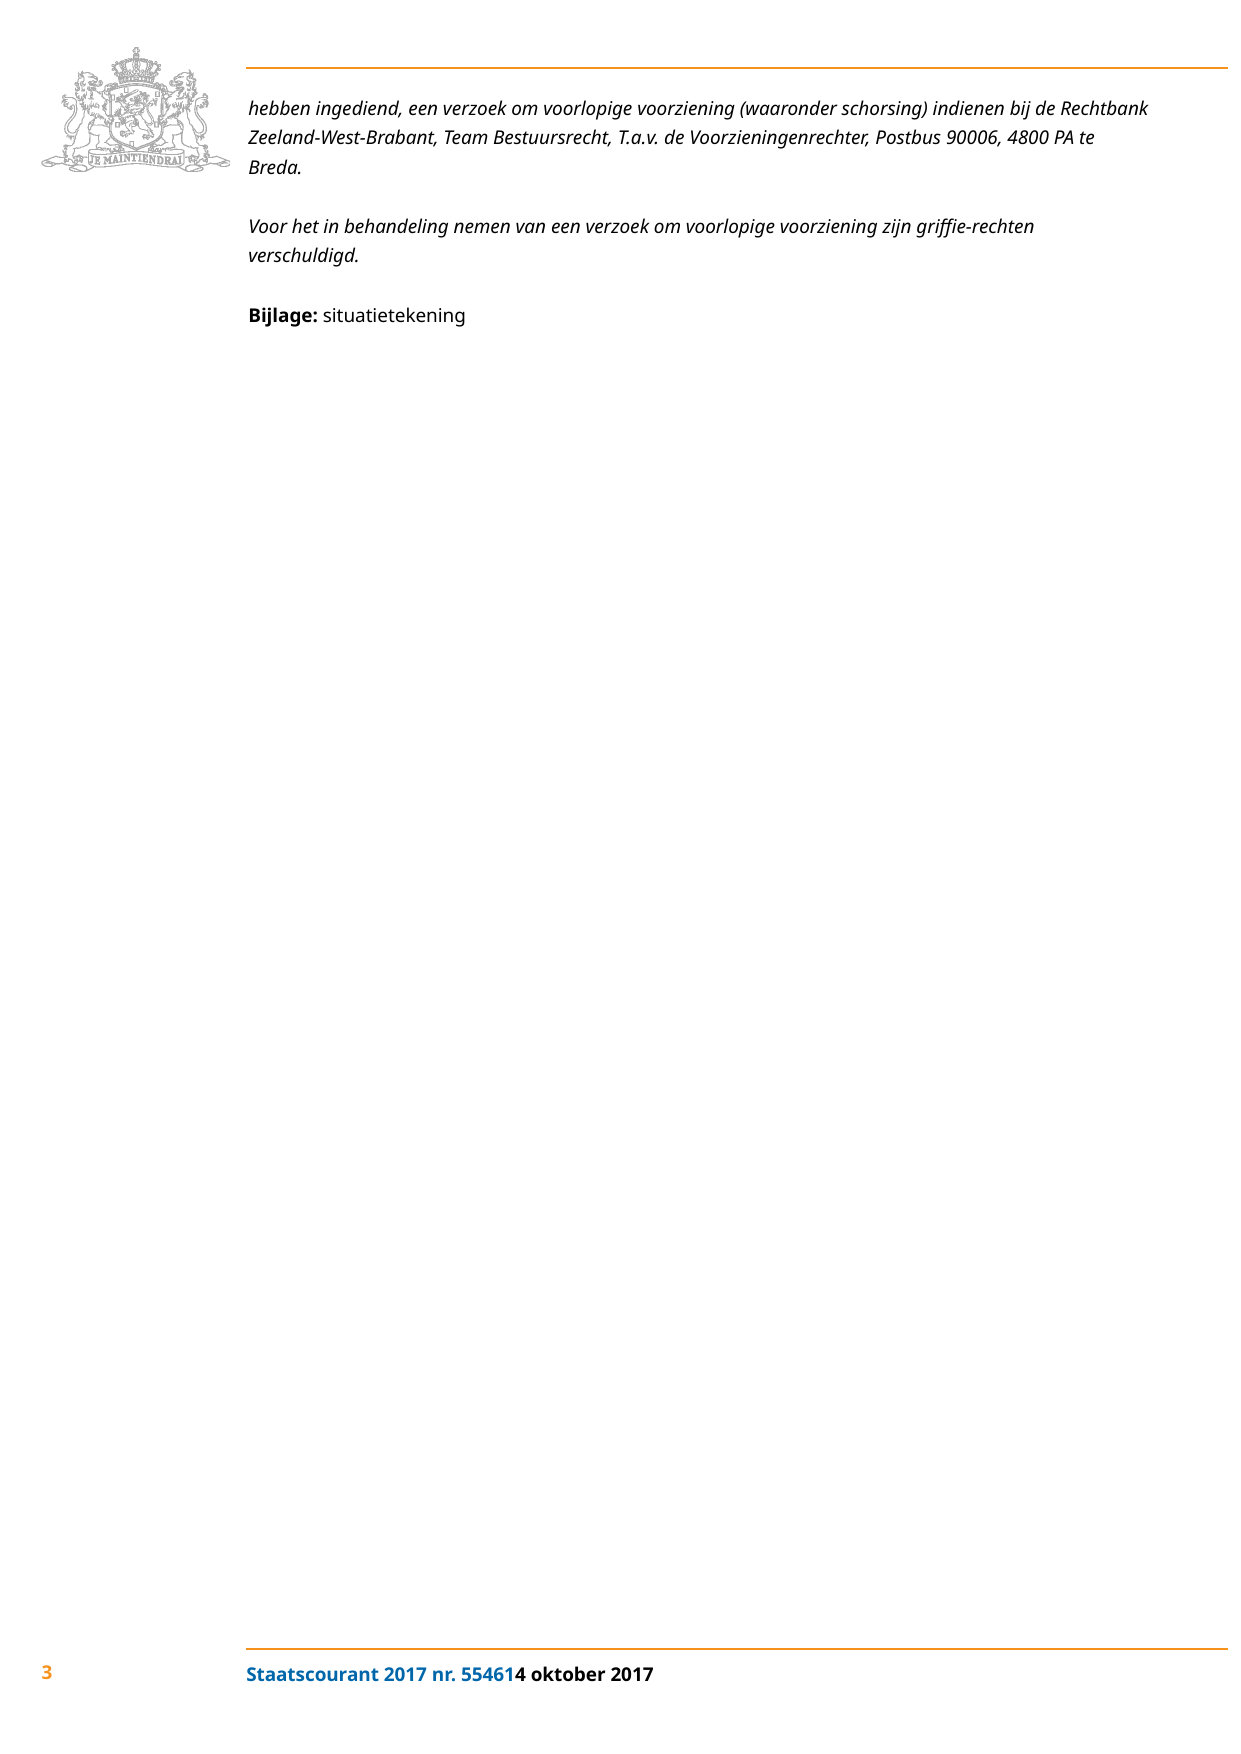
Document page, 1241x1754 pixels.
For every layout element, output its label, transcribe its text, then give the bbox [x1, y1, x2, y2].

text hebben ingediend, een verzoek om voorlopige voorziening (waaronder schorsing) indienen bij de Rechtbank Zeeland-West-Brabant, Team Bestuursrecht, T.a.v. de Voorzieningenrechter, Postbus 90006, 4800 PA te Breda. [248, 95, 1152, 180]
text Bijlage: situatietekening [248, 302, 1152, 328]
text Voor het in behandeling nemen van een verzoek om voorlopige voorziening zijn griffie-rechten verschuldigd. [248, 213, 1152, 268]
picture [41, 47, 231, 172]
